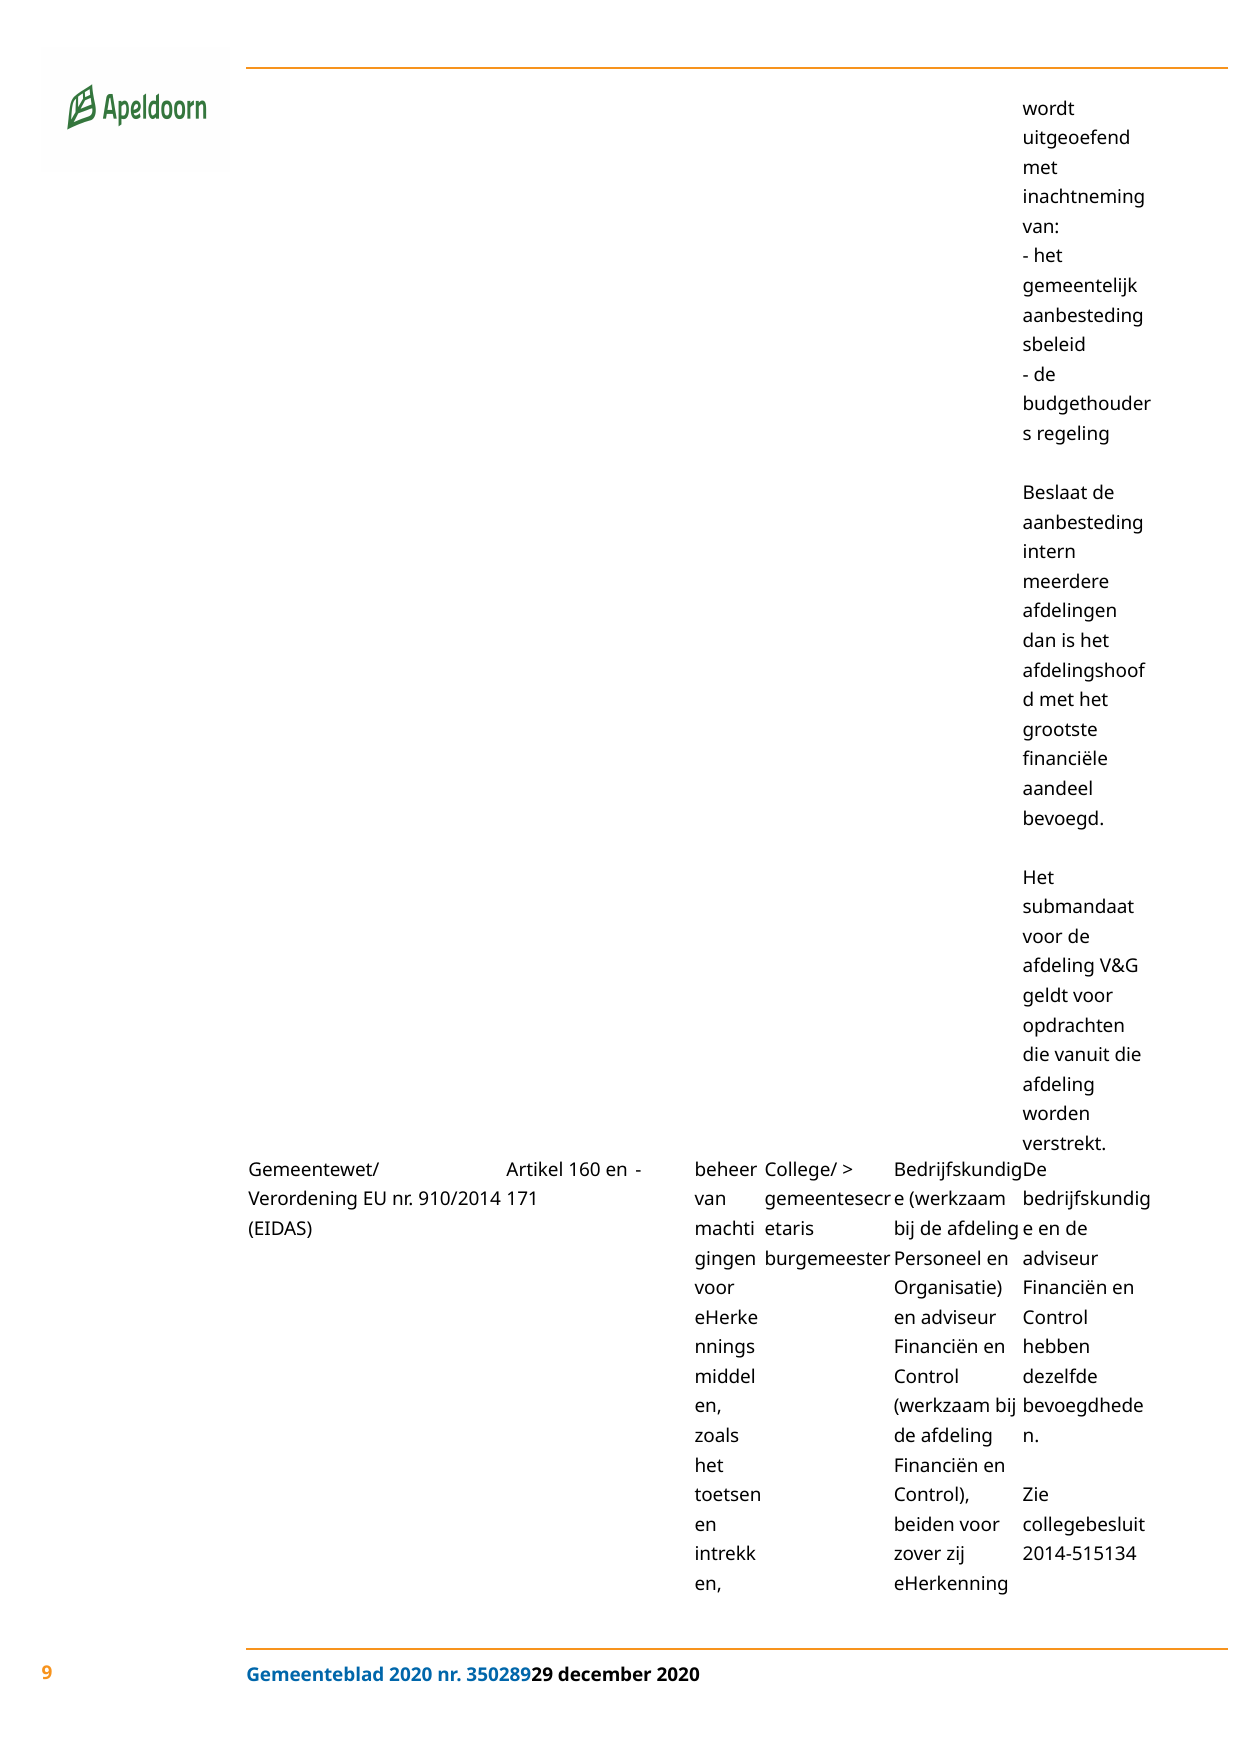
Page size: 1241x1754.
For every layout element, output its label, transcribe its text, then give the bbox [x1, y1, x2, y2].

table_cell De bedrijfskundige en de adviseur Financiën en Control hebben dezelfde bevoegdheden. Zie collegebesluit 2014-515134 [1023, 1156, 1152, 1596]
table_cell [894, 95, 1022, 1156]
table_cell Gemeentewet/ Verordening EU nr. 910/2014 (EIDAS) [248, 1156, 506, 1596]
table_cell Artikel 160 en 171 [506, 1156, 635, 1596]
table_cell [506, 95, 635, 1156]
table_cell wordt uitgeoefend met inachtneming van: - het gemeentelijk aanbestedingsbeleid - de budgethouders regeling Beslaat de aanbesteding intern meerdere afdelingen dan is het afdelingshoofd met het grootste financiële aandeel bevoegd. Het submandaat voor de afdeling V&G geldt voor opdrachten die vanuit die afdeling worden verstrekt. [1023, 95, 1152, 1156]
table_cell [248, 95, 506, 1156]
table_cell beheer van machtigingen voor eHerkenningsmiddelen, zoals het toetsen en intrekken, [635, 1156, 764, 1596]
table_cell [635, 95, 764, 1156]
table_cell College/ > gemeentesecretaris burgemeester [764, 1156, 893, 1596]
table_cell Bedrijfskundige (werkzaam bij de afdeling Personeel en Organisatie) en adviseur Financiën en Control (werkzaam bij de afdeling Financiën en Control), beiden voor zover zij eHerkenning [894, 1156, 1022, 1596]
table_cell [764, 95, 893, 1156]
picture [41, 47, 231, 172]
